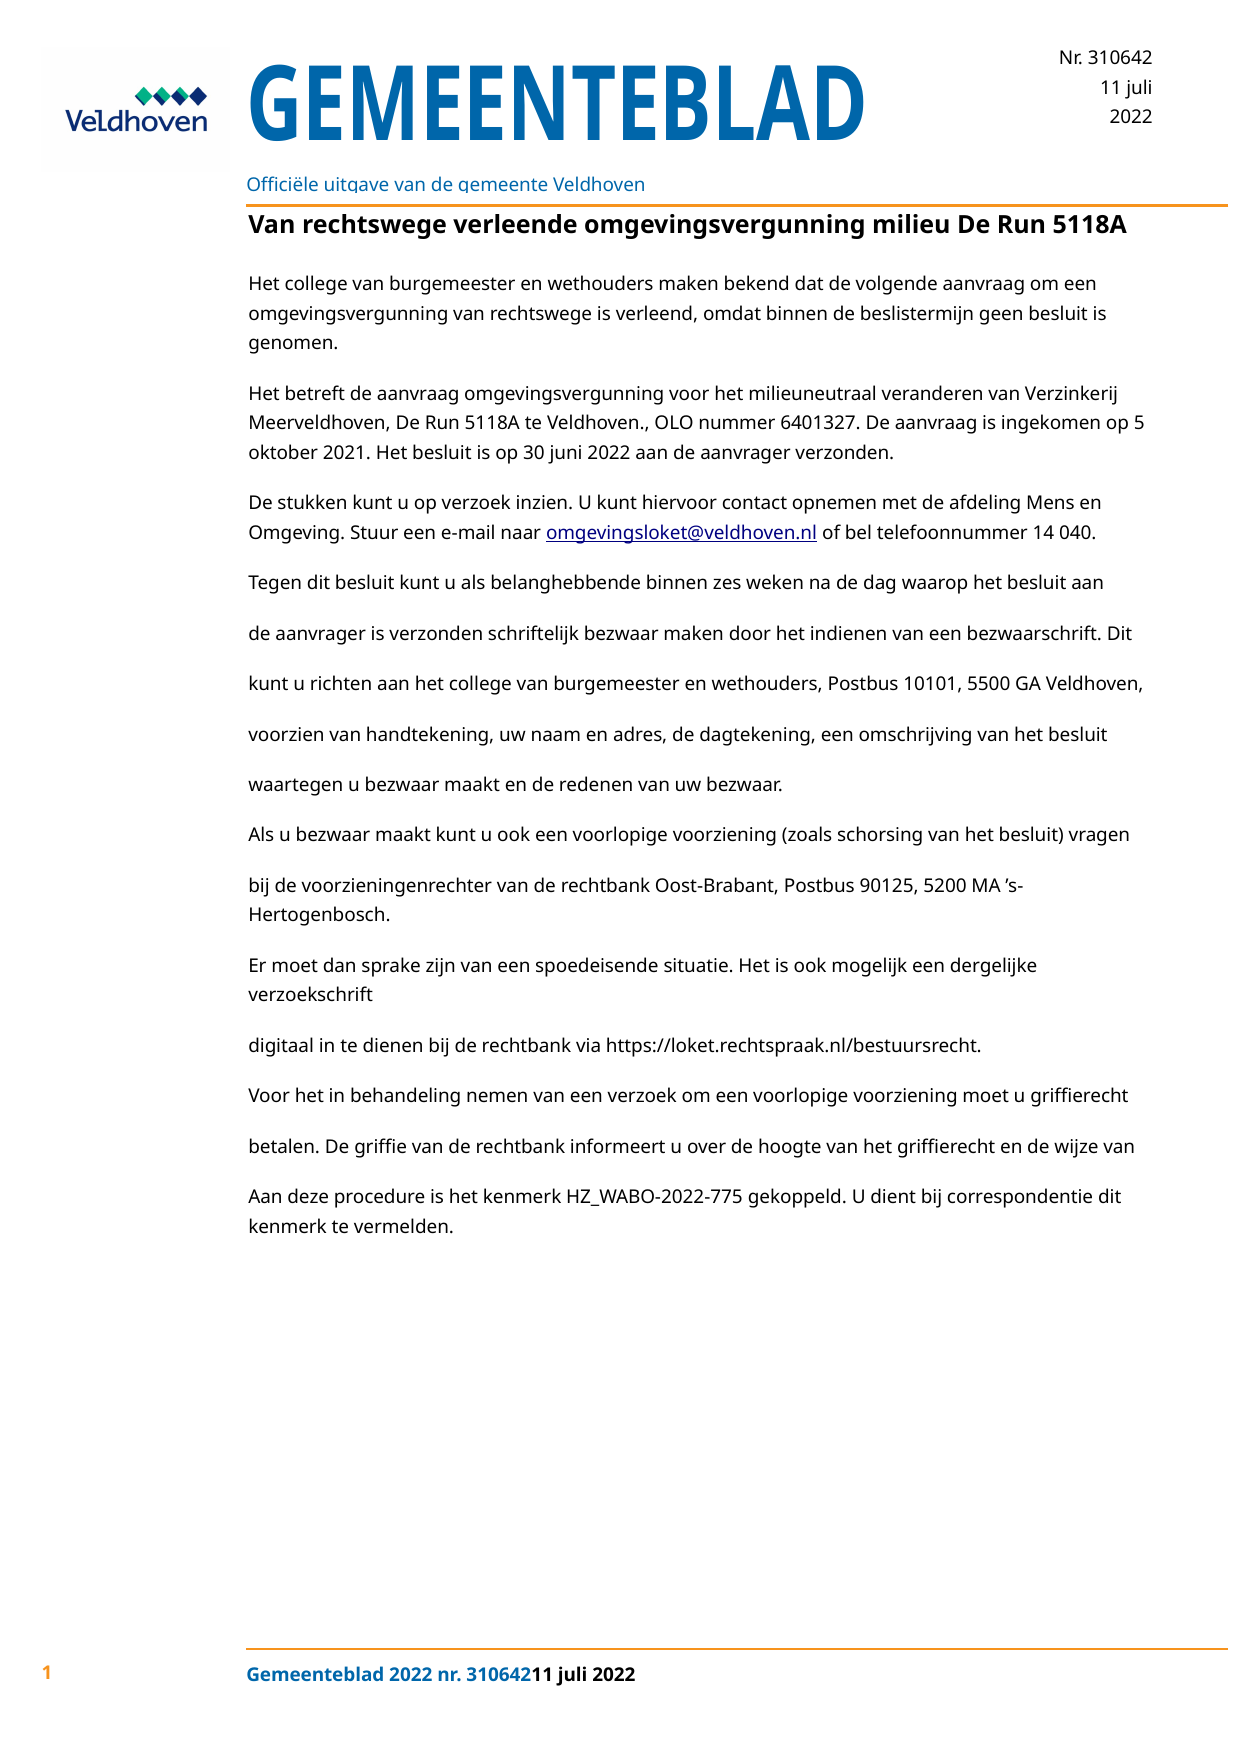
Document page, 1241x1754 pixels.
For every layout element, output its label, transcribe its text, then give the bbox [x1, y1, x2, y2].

text De stukken kunt u op verzoek inzien. U kunt hiervoor contact opnemen met de afdeling Mens en Omgeving. Stuur een e-mail naar omgevingsloket@veldhoven.nl of bel telefoonnummer 14 040. [248, 489, 1152, 545]
text kunt u richten aan het college van burgemeester en wethouders, Postbus 10101, 5500 GA Veldhoven, [248, 670, 1152, 696]
text waartegen u bezwaar maakt en de redenen van uw bezwaar. [248, 771, 1152, 797]
text Aan deze procedure is het kenmerk HZ_WABO-2022-775 gekoppeld. U dient bij correspondentie dit kenmerk te vermelden. [248, 1183, 1152, 1238]
text digitaal in te dienen bij de rechtbank via https://loket.rechtspraak.nl/bestuursrecht. [248, 1032, 1152, 1058]
text betalen. De griffie van de rechtbank informeert u over de hoogte van het griffierecht en de wijze van [248, 1133, 1152, 1158]
text Als u bezwaar maakt kunt u ook een voorlopige voorziening (zoals schorsing van het besluit) vragen [248, 822, 1152, 847]
text Voor het in behandeling nemen van een verzoek om een voorlopige voorziening moet u griffierecht [248, 1082, 1152, 1108]
text Er moet dan sprake zijn van een spoedeisende situatie. Het is ook mogelijk een dergelijke verzoekschrift [248, 952, 1152, 1007]
text bij de voorzieningenrechter van de rechtbank Oost-Brabant, Postbus 90125, 5200 MA ’s-Hertogenbosch. [248, 872, 1152, 927]
text Het betreft de aanvraag omgevingsvergunning voor het milieuneutraal veranderen van Verzinkerij Meerveldhoven, De Run 5118A te Veldhoven., OLO nummer 6401327. De aanvraag is ingekomen op 5 oktober 2021. Het besluit is op 30 juni 2022 aan de aanvrager verzonden. [248, 380, 1152, 465]
text Tegen dit besluit kunt u als belanghebbende binnen zes weken na de dag waarop het besluit aan [248, 569, 1152, 595]
text de aanvrager is verzonden schriftelijk bezwaar maken door het indienen van een bezwaarschrift. Dit [248, 620, 1152, 646]
text voorzien van handtekening, uw naam en adres, de dagtekening, een omschrijving van het besluit [248, 721, 1152, 746]
text Het college van burgemeester en wethouders maken bekend dat de volgende aanvraag om een omgevingsvergunning van rechtswege is verleend, omdat binnen de beslistermijn geen besluit is genomen. [248, 270, 1152, 355]
picture [41, 47, 231, 172]
text Van rechtswege verleende omgevingsvergunning milieu De Run 5118A [248, 207, 1152, 241]
